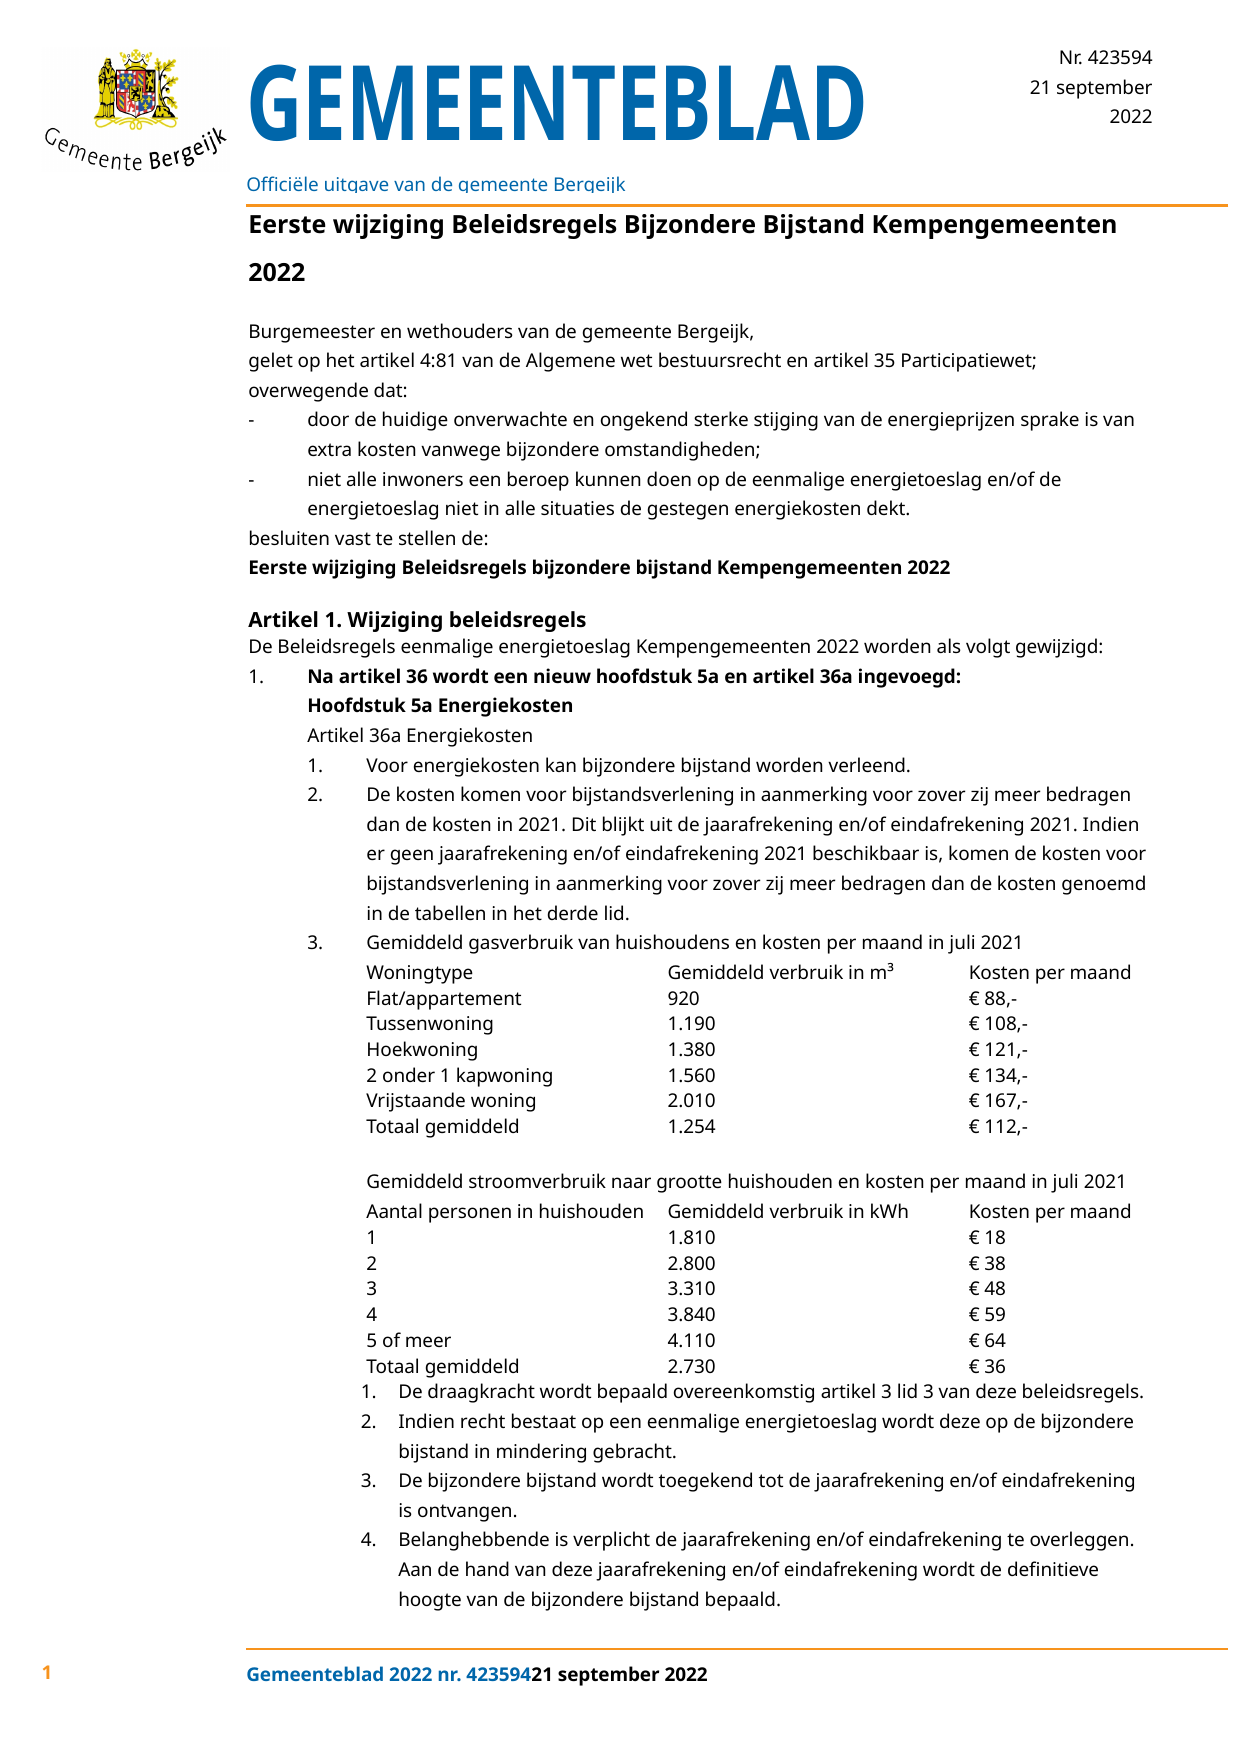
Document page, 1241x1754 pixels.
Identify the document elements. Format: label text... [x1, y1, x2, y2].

list Artikel 36a Energiekosten [248, 722, 1152, 748]
table_cell 1.810 [667, 1224, 968, 1250]
text Artikel 1. Wijziging beleidsregels [248, 605, 1152, 633]
table_cell 1.380 [667, 1036, 968, 1062]
table_cell € 112,- [969, 1113, 1240, 1139]
table_header Kosten per maand [969, 1199, 1240, 1224]
table_header Kosten per maand [969, 959, 1240, 985]
table_cell 1.254 [667, 1113, 968, 1139]
table_cell Vrijstaande woning [366, 1088, 667, 1113]
table_cell Totaal gemiddeld [366, 1353, 667, 1378]
table_cell € 36 [969, 1353, 1240, 1378]
table_cell 920 [667, 985, 968, 1010]
table_cell 3.310 [667, 1276, 968, 1301]
list De bijzondere bijstand wordt toegekend tot de jaarafrekening en/of eindafrekening is ontvangen. [361, 1467, 1152, 1523]
list Belanghebbende is verplicht de jaarafrekening en/of eindafrekening te overleggen. Aan de hand van deze jaarafrekening en/of eindafrekening wordt de definitieve hoogte van de bijzondere bijstand bepaald. [361, 1527, 1152, 1611]
table_cell € 167,- [969, 1088, 1240, 1113]
table_cell Hoekwoning [366, 1036, 667, 1062]
table_cell 4 [366, 1301, 667, 1327]
table_header Woningtype [366, 959, 667, 985]
text Eerste wijziging Beleidsregels Bijzondere Bijstand Kempengemeenten 2022 [248, 207, 1152, 288]
table_cell 2.730 [667, 1353, 968, 1378]
list Gemiddeld gasverbruik van huishoudens en kosten per maand in juli 2021 [307, 929, 1152, 955]
list Hoofdstuk 5a Energiekosten [248, 693, 1152, 718]
table_cell 2.800 [667, 1250, 968, 1276]
table_cell € 108,- [969, 1010, 1240, 1036]
table_cell 2.010 [667, 1088, 968, 1113]
list Indien recht bestaat op een eenmalige energietoeslag wordt deze op de bijzondere bijstand in mindering gebracht. [361, 1408, 1152, 1463]
list niet alle inwoners een beroep kunnen doen op de eenmalige energietoeslag en/of de energietoeslag niet in alle situaties de gestegen energiekosten dekt. [248, 466, 1152, 521]
table_cell € 48 [969, 1276, 1240, 1301]
text Burgemeester en wethouders van de gemeente Bergeijk, [248, 318, 1152, 344]
text gelet op het artikel 4:81 van de Algemene wet bestuursrecht en artikel 35 Participatiewet; [248, 347, 1152, 373]
table_cell Totaal gemiddeld [366, 1113, 667, 1139]
table_cell € 59 [969, 1301, 1240, 1327]
table_cell 2 onder 1 kapwoning [366, 1062, 667, 1088]
table_cell 1.560 [667, 1062, 968, 1088]
text besluiten vast te stellen de: [248, 525, 1152, 551]
table_cell € 18 [969, 1224, 1240, 1250]
table_cell Tussenwoning [366, 1010, 667, 1036]
list Voor energiekosten kan bijzondere bijstand worden verleend. [307, 752, 1152, 777]
text overwegende dat: [248, 377, 1152, 403]
picture [41, 47, 231, 172]
text Eerste wijziging Beleidsregels bijzondere bijstand Kempengemeenten 2022 [248, 554, 1152, 580]
table_cell 4.110 [667, 1327, 968, 1353]
table_cell € 64 [969, 1327, 1240, 1353]
list door de huidige onverwachte en ongekend sterke stijging van de energieprijzen sprake is van extra kosten vanwege bijzondere omstandigheden; [248, 407, 1152, 462]
list Na artikel 36 wordt een nieuw hoofdstuk 5a en artikel 36a ingevoegd: [248, 663, 1152, 689]
list De draagkracht wordt bepaald overeenkomstig artikel 3 lid 3 van deze beleidsregels. [361, 1379, 1152, 1404]
table_cell 1 [366, 1224, 667, 1250]
table_cell € 38 [969, 1250, 1240, 1276]
table_cell 2 [366, 1250, 667, 1276]
table_cell 3.840 [667, 1301, 968, 1327]
table_cell 1.190 [667, 1010, 968, 1036]
table_cell € 134,- [969, 1062, 1240, 1088]
text De Beleidsregels eenmalige energietoeslag Kempengemeenten 2022 worden als volgt gewijzigd: [248, 633, 1152, 659]
table_cell € 88,- [969, 985, 1240, 1010]
table_cell 3 [366, 1276, 667, 1301]
table_cell 5 of meer [366, 1327, 667, 1353]
table_header Aantal personen in huishouden [366, 1199, 667, 1224]
table_header Gemiddeld verbruik in kWh [667, 1199, 968, 1224]
table_cell € 121,- [969, 1036, 1240, 1062]
list De kosten komen voor bijstandsverlening in aanmerking voor zover zij meer bedragen dan de kosten in 2021. Dit blijkt uit de jaarafrekening en/of eindafrekening 2021. Indien er geen jaarafrekening en/of eindafrekening 2021 beschikbaar is, komen de kosten voor bijstandsverlening in aanmerking voor zover zij meer bedragen dan de kosten genoemd in de tabellen in het derde lid. [307, 781, 1152, 925]
table_cell Flat/appartement [366, 985, 667, 1010]
table_header Gemiddeld verbruik in m³ [667, 959, 968, 985]
list Gemiddeld stroomverbruik naar grootte huishouden en kosten per maand in juli 2021 [307, 1169, 1152, 1194]
